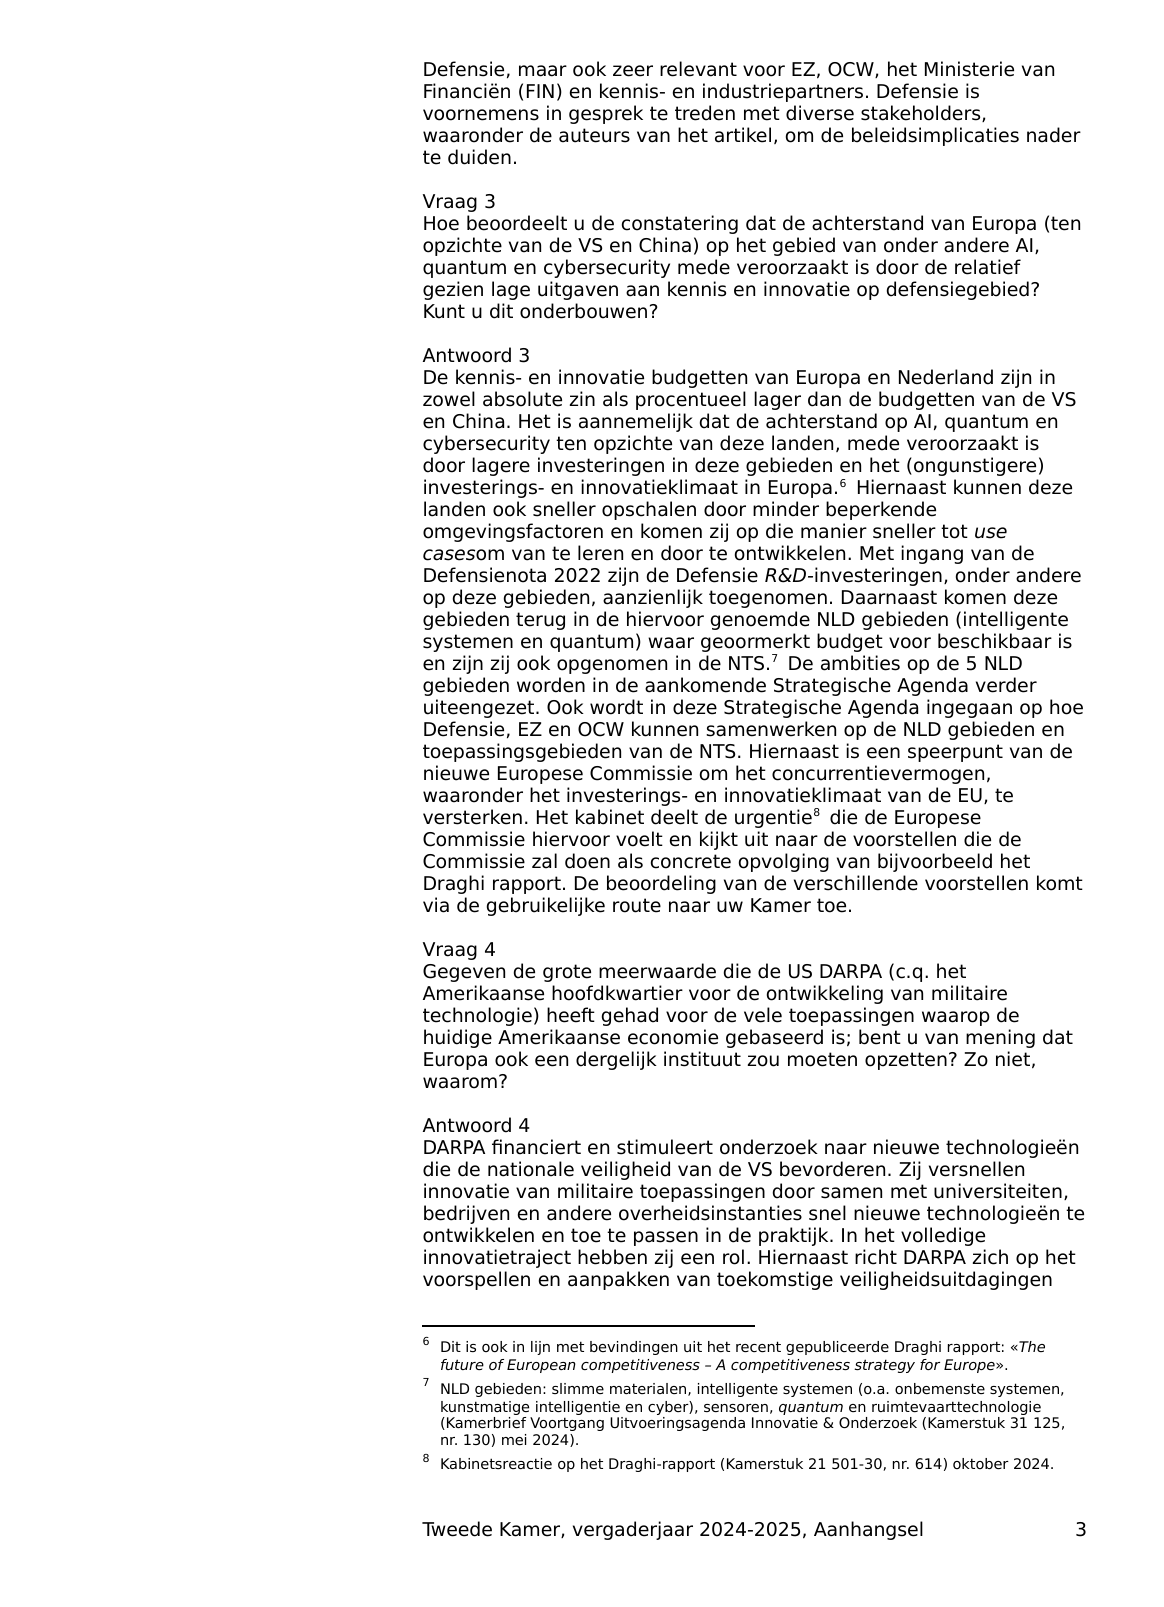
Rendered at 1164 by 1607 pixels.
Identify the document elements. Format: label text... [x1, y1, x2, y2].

text Defensie, maar ook zeer relevant voor EZ, OCW, het Ministerie van Financiën (FIN) en kennis- en industriepartners. Defensie is voornemens in gesprek te treden met diverse stakeholders, waaronder de auteurs van het artikel, om de beleidsimplicaties nader te duiden. [422, 59, 1087, 169]
text Dit is ook in lijn met bevindingen uit het recent gepubliceerde Draghi rapport: «The future of European competitiveness – A competitiveness strategy for Europe». [422, 1335, 1087, 1374]
text DARPA financiert en stimuleert onderzoek naar nieuwe technologieën die de nationale veiligheid van de VS bevorderen. Zij versnellen innovatie van militaire toepassingen door samen met universiteiten, bedrijven en andere overheidsinstanties snel nieuwe technologieën te ontwikkelen en toe te passen in de praktijk. In het volledige innovatietraject hebben zij een rol. Hiernaast richt DARPA zich op het voorspellen en aanpakken van toekomstige veiligheidsuitdagingen [422, 1137, 1087, 1291]
text Vraag 3 [422, 191, 1087, 213]
text Hoe beoordeelt u de constatering dat de achterstand van Europa (ten opzichte van de VS en China) op het gebied van onder andere AI, quantum en cybersecurity mede veroorzaakt is door de relatief gezien lage uitgaven aan kennis en innovatie op defensiegebied? Kunt u dit onderbouwen? [422, 213, 1087, 323]
text Vraag 4 [422, 939, 1087, 961]
text Gegeven de grote meerwaarde die de US DARPA (c.q. het Amerikaanse hoofdkwartier voor de ontwikkeling van militaire technologie) heeft gehad voor de vele toepassingen waarop de huidige Amerikaanse economie gebaseerd is; bent u van mening dat Europa ook een dergelijk instituut zou moeten opzetten? Zo niet, waarom? [422, 961, 1087, 1093]
text Antwoord 3 [422, 345, 1087, 367]
text De kennis- en innovatie budgetten van Europa en Nederland zijn in zowel absolute zin als procentueel lager dan de budgetten van de VS en China. Het is aannemelijk dat de achterstand op AI, quantum en cybersecurity ten opzichte van deze landen, mede veroorzaakt is door lagere investeringen in deze gebieden en het (ongunstigere) investerings- en innovatieklimaat in Europa. Hiernaast kunnen deze landen ook sneller opschalen door minder beperkende omgevingsfactoren en komen zij op die manier sneller tot use casesom van te leren en door te ontwikkelen. Met ingang van de Defensienota 2022 zijn de Defensie R&D-investeringen, onder andere op deze gebieden, aanzienlijk toegenomen. Daarnaast komen deze gebieden terug in de hiervoor genoemde NLD gebieden (intelligente systemen en quantum) waar geoormerkt budget voor beschikbaar is en zijn zij ook opgenomen in de NTS. De ambities op de 5 NLD gebieden worden in de aankomende Strategische Agenda verder uiteengezet. Ook wordt in deze Strategische Agenda ingegaan op hoe Defensie, EZ en OCW kunnen samenwerken op de NLD gebieden en toepassingsgebieden van de NTS. Hiernaast is een speerpunt van de nieuwe Europese Commissie om het concurrentievermogen, waaronder het investerings- en innovatieklimaat van de EU, te versterken. Het kabinet deelt de urgentie die de Europese Commissie hiervoor voelt en kijkt uit naar de voorstellen die de Commissie zal doen als concrete opvolging van bijvoorbeeld het Draghi rapport. De beoordeling van de verschillende voorstellen komt via de gebruikelijke route naar uw Kamer toe. [422, 367, 1087, 917]
text Antwoord 4 [422, 1115, 1087, 1137]
text NLD gebieden: slimme materialen, intelligente systemen (o.a. onbemenste systemen, kunstmatige intelligentie en cyber), sensoren, quantum en ruimtevaarttechnologie (Kamerbrief Voortgang Uitvoeringsagenda Innovatie & Onderzoek (Kamerstuk 31 125, nr. 130) mei 2024). [422, 1377, 1087, 1449]
text Kabinetsreactie op het Draghi-rapport (Kamerstuk 21 501-30, nr. 614) oktober 2024. [422, 1452, 1087, 1474]
